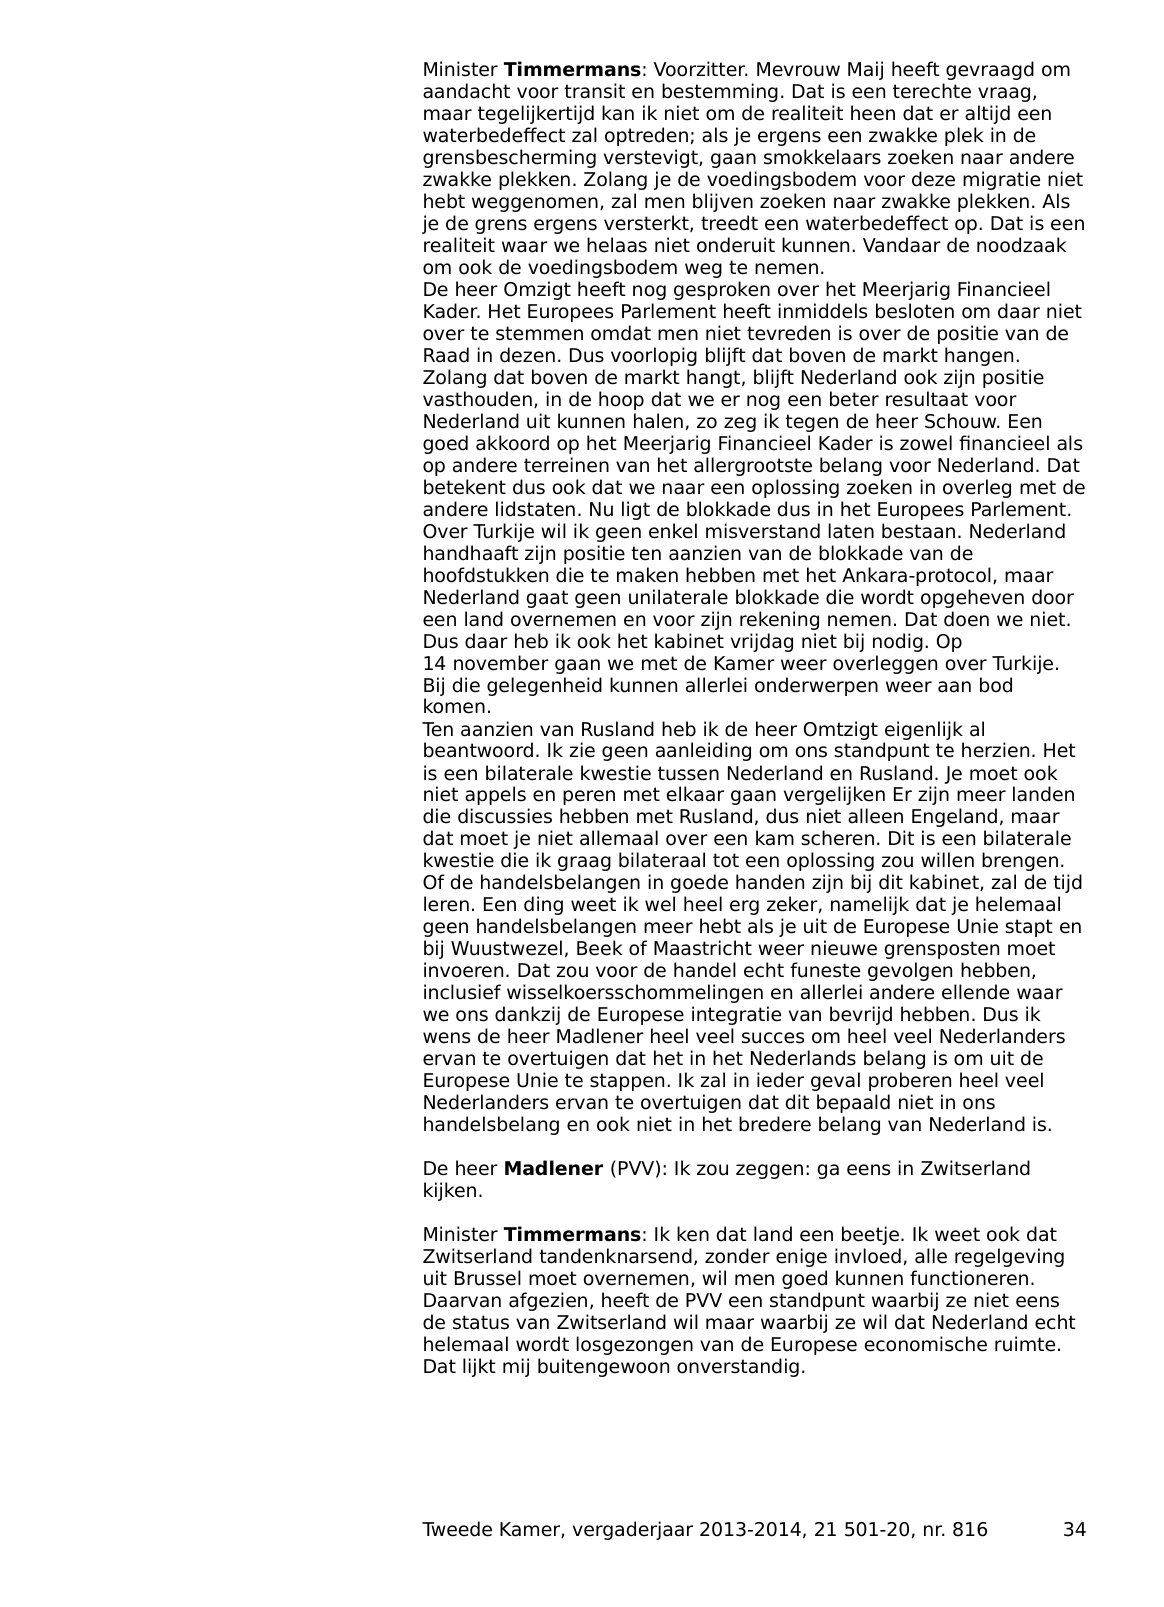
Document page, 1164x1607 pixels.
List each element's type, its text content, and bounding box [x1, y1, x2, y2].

text De heer Madlener (PVV): Ik zou zeggen: ga eens in Zwitserland kijken. [422, 1158, 1087, 1202]
text Over Turkije wil ik geen enkel misverstand laten bestaan. Nederland handhaaft zijn positie ten aanzien van de blokkade van de hoofdstukken die te maken hebben met het Ankara-protocol, maar Nederland gaat geen unilaterale blokkade die wordt opgeheven door een land overnemen en voor zijn rekening nemen. Dat doen we niet. Dus daar heb ik ook het kabinet vrijdag niet bij nodig. Op 14 november gaan we met de Kamer weer overleggen over Turkije. Bij die gelegenheid kunnen allerlei onderwerpen weer aan bod komen. [422, 521, 1087, 718]
text Minister Timmermans: Ik ken dat land een beetje. Ik weet ook dat Zwitserland tandenknarsend, zonder enige invloed, alle regelgeving uit Brussel moet overnemen, wil men goed kunnen functioneren. Daarvan afgezien, heeft de PVV een standpunt waarbij ze niet eens de status van Zwitserland wil maar waarbij ze wil dat Nederland echt helemaal wordt losgezongen van de Europese economische ruimte. Dat lijkt mij buitengewoon onverstandig. [422, 1224, 1087, 1378]
text De heer Omzigt heeft nog gesproken over het Meerjarig Financieel Kader. Het Europees Parlement heeft inmiddels besloten om daar niet over te stemmen omdat men niet tevreden is over de positie van de Raad in dezen. Dus voorlopig blijft dat boven de markt hangen. Zolang dat boven de markt hangt, blijft Nederland ook zijn positie vasthouden, in de hoop dat we er nog een beter resultaat voor Nederland uit kunnen halen, zo zeg ik tegen de heer Schouw. Een goed akkoord op het Meerjarig Financieel Kader is zowel financieel als op andere terreinen van het allergrootste belang voor Nederland. Dat betekent dus ook dat we naar een oplossing zoeken in overleg met de andere lidstaten. Nu ligt de blokkade dus in het Europees Parlement. [422, 279, 1087, 521]
text Of de handelsbelangen in goede handen zijn bij dit kabinet, zal de tijd leren. Een ding weet ik wel heel erg zeker, namelijk dat je helemaal geen handelsbelangen meer hebt als je uit de Europese Unie stapt en bij Wuustwezel, Beek of Maastricht weer nieuwe grensposten moet invoeren. Dat zou voor de handel echt funeste gevolgen hebben, inclusief wisselkoersschommelingen en allerlei andere ellende waar we ons dankzij de Europese integratie van bevrijd hebben. Dus ik wens de heer Madlener heel veel succes om heel veel Nederlanders ervan te overtuigen dat het in het Nederlands belang is om uit de Europese Unie te stappen. Ik zal in ieder geval proberen heel veel Nederlanders ervan te overtuigen dat dit bepaald niet in ons handelsbelang en ook niet in het bredere belang van Nederland is. [422, 872, 1087, 1136]
text Minister Timmermans: Voorzitter. Mevrouw Maij heeft gevraagd om aandacht voor transit en bestemming. Dat is een terechte vraag, maar tegelijkertijd kan ik niet om de realiteit heen dat er altijd een waterbedeffect zal optreden; als je ergens een zwakke plek in de grensbescherming verstevigt, gaan smokkelaars zoeken naar andere zwakke plekken. Zolang je de voedingsbodem voor deze migratie niet hebt weggenomen, zal men blijven zoeken naar zwakke plekken. Als je de grens ergens versterkt, treedt een waterbedeffect op. Dat is een realiteit waar we helaas niet onderuit kunnen. Vandaar de noodzaak om ook de voedingsbodem weg te nemen. [422, 59, 1087, 279]
text Ten aanzien van Rusland heb ik de heer Omtzigt eigenlijk al beantwoord. Ik zie geen aanleiding om ons standpunt te herzien. Het is een bilaterale kwestie tussen Nederland en Rusland. Je moet ook niet appels en peren met elkaar gaan vergelijken Er zijn meer landen die discussies hebben met Rusland, dus niet alleen Engeland, maar dat moet je niet allemaal over een kam scheren. Dit is een bilaterale kwestie die ik graag bilateraal tot een oplossing zou willen brengen. [422, 718, 1087, 872]
